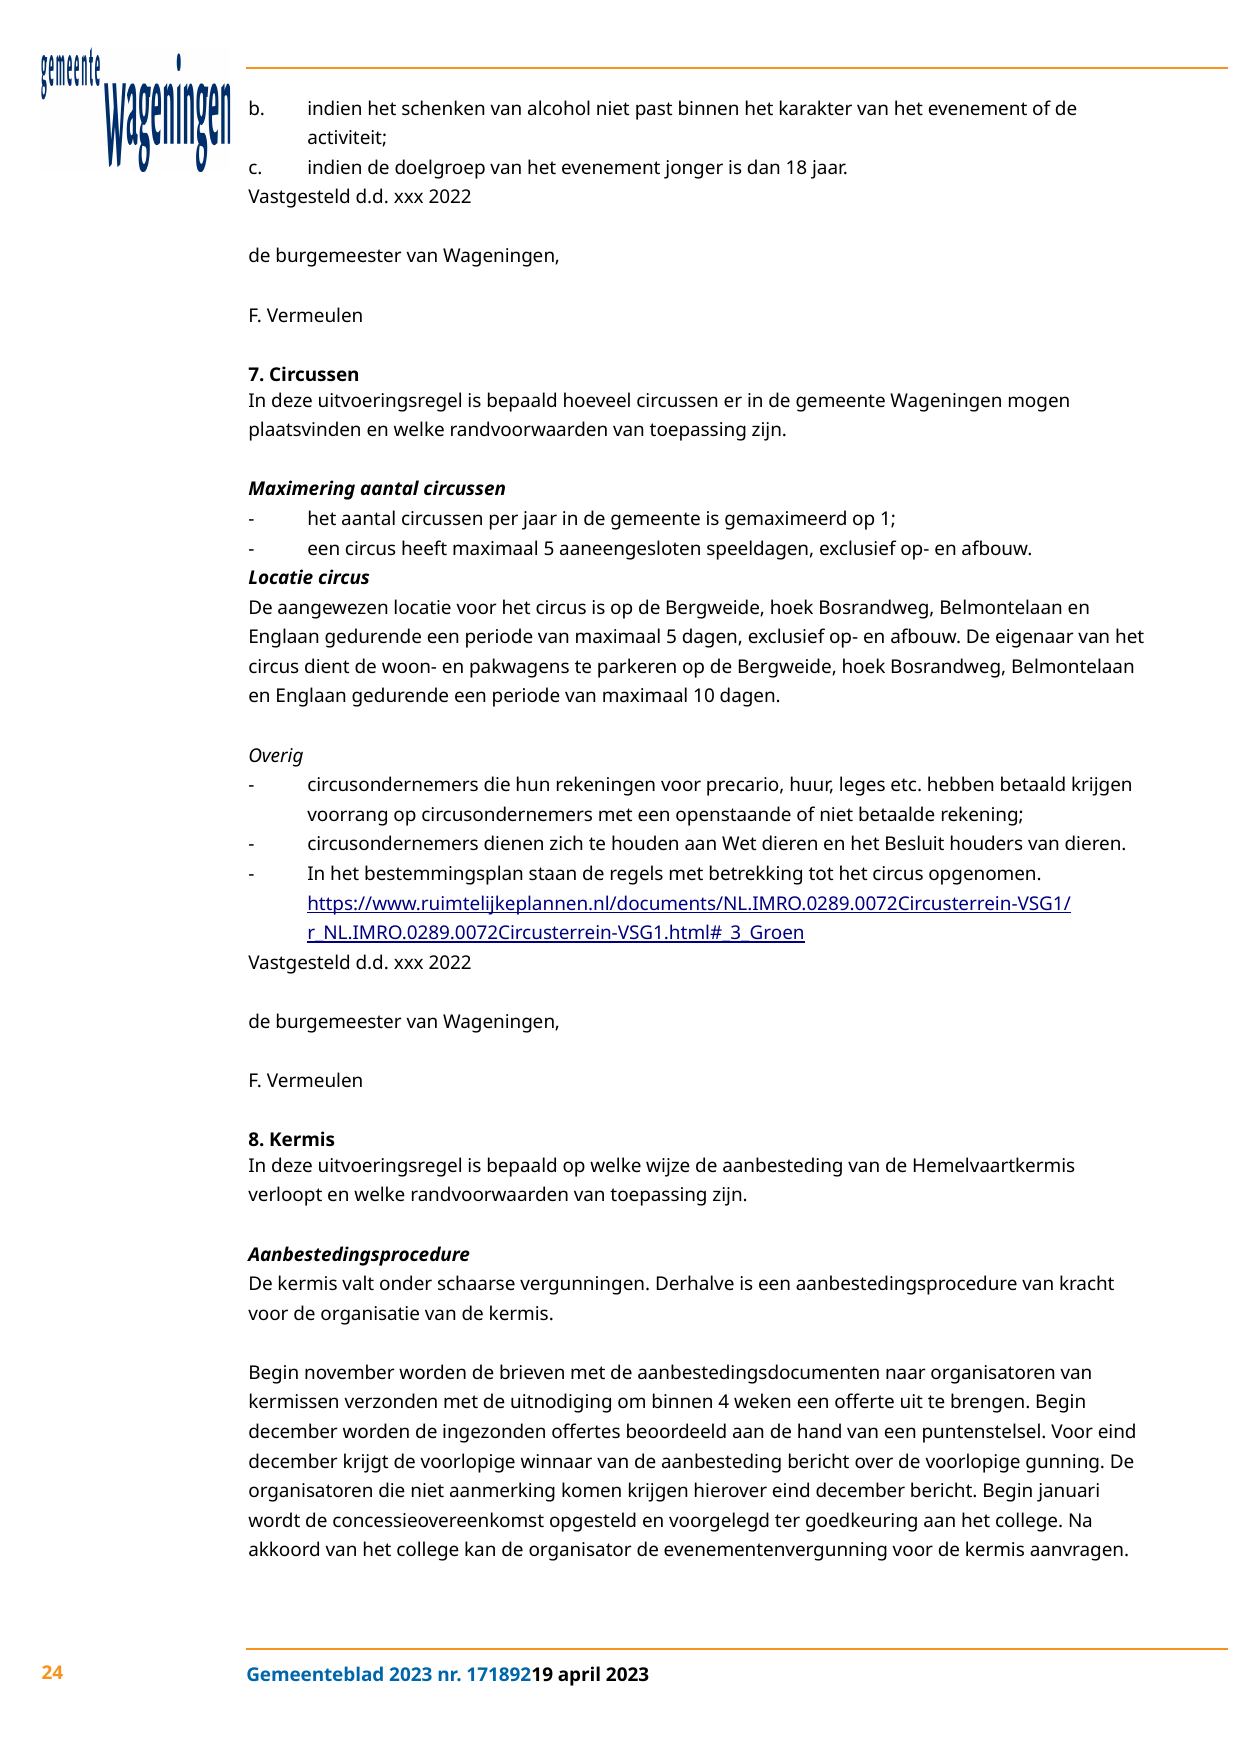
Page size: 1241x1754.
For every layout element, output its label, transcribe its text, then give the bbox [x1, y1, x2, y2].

text 7. Circussen [248, 361, 1152, 387]
text De aangewezen locatie voor het circus is op de Bergweide, hoek Bosrandweg, Belmontelaan en Englaan gedurende een periode van maximaal 5 dagen, exclusief op- en afbouw. De eigenaar van het circus dient de woon- en pakwagens te parkeren op de Bergweide, hoek Bosrandweg, Belmontelaan en Englaan gedurende een periode van maximaal 10 dagen. [248, 594, 1152, 708]
text 8. Kermis [248, 1126, 1152, 1152]
list een circus heeft maximaal 5 aaneengesloten speeldagen, exclusief op- en afbouw. [248, 535, 1152, 560]
text Aanbestedingsprocedure [248, 1241, 1152, 1267]
text F. Vermeulen [248, 1067, 1152, 1093]
list circusondernemers die hun rekeningen voor precario, huur, leges etc. hebben betaald krijgen voorrang op circusondernemers met een openstaande of niet betaalde rekening; [248, 771, 1152, 827]
list het aantal circussen per jaar in de gemeente is gemaximeerd op 1; [248, 505, 1152, 531]
text In deze uitvoeringsregel is bepaald op welke wijze de aanbesteding van de Hemelvaartkermis verloopt en welke randvoorwaarden van toepassing zijn. [248, 1152, 1152, 1207]
list indien de doelgroep van het evenement jonger is dan 18 jaar. [248, 154, 1152, 180]
text Maximering aantal circussen [248, 476, 1152, 501]
text de burgemeester van Wageningen, [248, 243, 1152, 268]
list indien het schenken van alcohol niet past binnen het karakter van het evenement of de activiteit; [248, 95, 1152, 150]
text Begin november worden de brieven met de aanbestedingsdocumenten naar organisatoren van kermissen verzonden met de uitnodiging om binnen 4 weken een offerte uit te brengen. Begin december worden de ingezonden offertes beoordeeld aan de hand van een puntenstelsel. Voor eind december krijgt de voorlopige winnaar van de aanbesteding bericht over de voorlopige gunning. De organisatoren die niet aanmerking komen krijgen hierover eind december bericht. Begin januari wordt de concessieovereenkomst opgesteld en voorgelegd ter goedkeuring aan het college. Na akkoord van het college kan de organisator de evenementenvergunning voor de kermis aanvragen. [248, 1359, 1152, 1562]
list In het bestemmingsplan staan de regels met betrekking tot het circus opgenomen. https://www.ruimtelijkeplannen.nl/documents/NL.IMRO.0289.0072Circusterrein-VSG1/r_NL.IMRO.0289.0072Circusterrein-VSG1.html#_3_Groen [248, 860, 1152, 945]
text Vastgesteld d.d. xxx 2022 [248, 183, 1152, 209]
text In deze uitvoeringsregel is bepaald hoeveel circussen er in de gemeente Wageningen mogen plaatsvinden en welke randvoorwaarden van toepassing zijn. [248, 387, 1152, 442]
list circusondernemers dienen zich te houden aan Wet dieren en het Besluit houders van dieren. [248, 831, 1152, 856]
picture [41, 47, 231, 172]
text Overig [248, 742, 1152, 767]
text Locatie circus [248, 564, 1152, 590]
text de burgemeester van Wageningen, [248, 1008, 1152, 1034]
text De kermis valt onder schaarse vergunningen. Derhalve is een aanbestedingsprocedure van kracht voor de organisatie van de kermis. [248, 1270, 1152, 1326]
text F. Vermeulen [248, 302, 1152, 328]
text Vastgesteld d.d. xxx 2022 [248, 949, 1152, 974]
